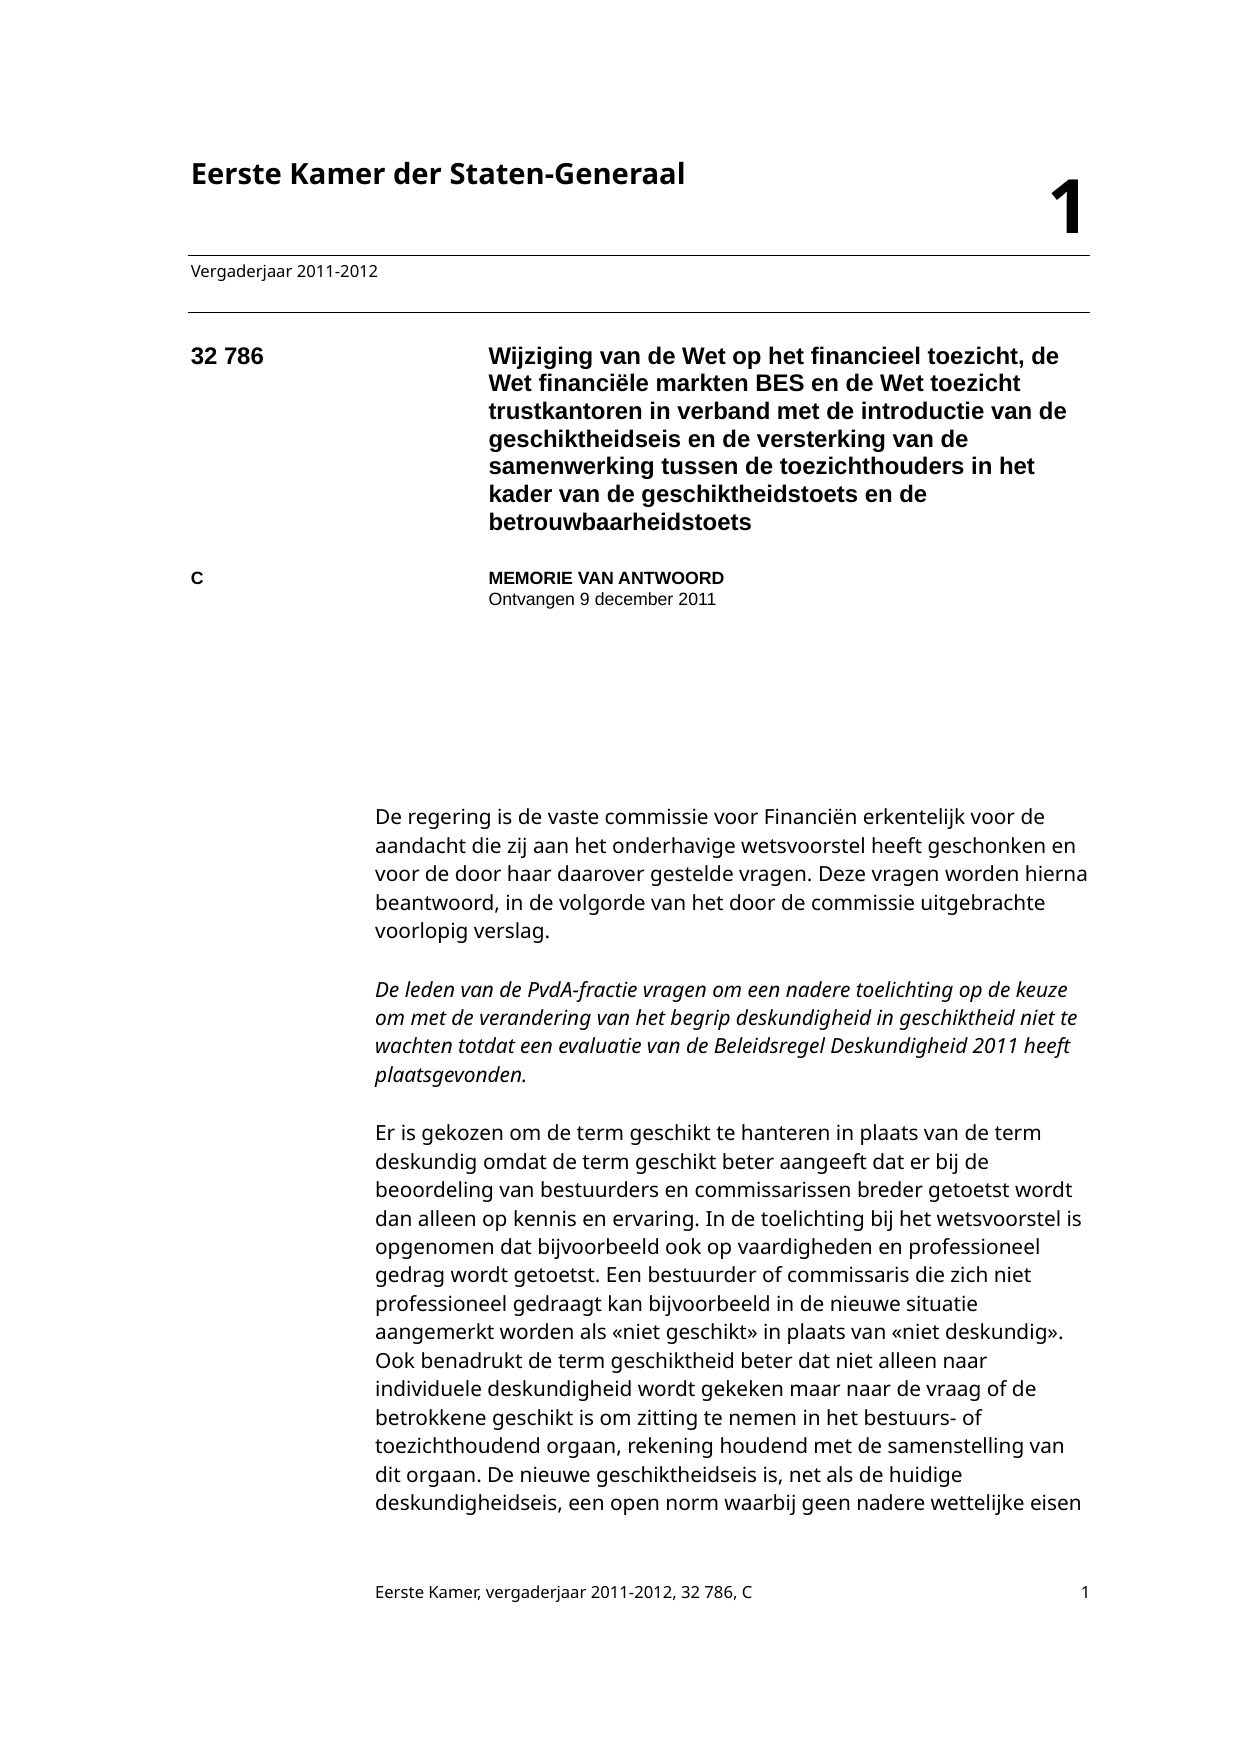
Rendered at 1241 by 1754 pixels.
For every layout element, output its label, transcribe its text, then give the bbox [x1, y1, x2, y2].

table_cell [485, 256, 1090, 312]
table_cell MEMORIE VAN ANTWOORD Ontvangen 9 december 2011 [485, 565, 1090, 684]
table_cell Vergaderjaar 2011-2012 [188, 256, 485, 312]
table_cell [188, 313, 485, 339]
text De leden van de PvdA-fractie vragen om een nadere toelichting op de keuze om met de verandering van het begrip deskundigheid in geschiktheid niet te wachten totdat een evaluatie van de Beleidsregel Deskundigheid 2011 heeft plaatsgevonden. [375, 975, 1090, 1088]
table_cell [485, 313, 1090, 339]
text De regering is de vaste commissie voor Financiën erkentelijk voor de aandacht die zij aan het onderhavige wetsvoorstel heeft geschonken en voor de door haar daarover gestelde vragen. Deze vragen worden hierna beantwoord, in de volgorde van het door de commissie uitgebrachte voorlopig verslag. [375, 802, 1090, 945]
table_header Eerste Kamer der Staten-Generaal [188, 150, 909, 255]
table_cell Wijziging van de Wet op het financieel toezicht, de Wet financiële markten BES en de Wet toezicht trustkantoren in verband met de introductie van de geschiktheidseis en de versterking van de samenwerking tussen de toezichthouders in het kader van de geschiktheidstoets en de betrouwbaarheidstoets [485, 339, 1090, 565]
table_cell 32 786 [188, 339, 485, 565]
table_header 1 [910, 150, 1090, 255]
table_cell C [188, 565, 485, 684]
text Er is gekozen om de term geschikt te hanteren in plaats van de term deskundig omdat de term geschikt beter aangeeft dat er bij de beoordeling van bestuurders en commissarissen breder getoetst wordt dan alleen op kennis en ervaring. In de toelichting bij het wetsvoorstel is opgenomen dat bijvoorbeeld ook op vaardigheden en professioneel gedrag wordt getoetst. Een bestuurder of commissaris die zich niet professioneel gedraagt kan bijvoorbeeld in de nieuwe situatie aangemerkt worden als «niet geschikt» in plaats van «niet deskundig». Ook benadrukt de term geschiktheid beter dat niet alleen naar individuele deskundigheid wordt gekeken maar naar de vraag of de betrokkene geschikt is om zitting te nemen in het bestuurs- of toezichthoudend orgaan, rekening houdend met de samenstelling van dit orgaan. De nieuwe geschiktheidseis is, net als de huidige deskundigheidseis, een open norm waarbij geen nadere wettelijke eisen [375, 1118, 1090, 1517]
